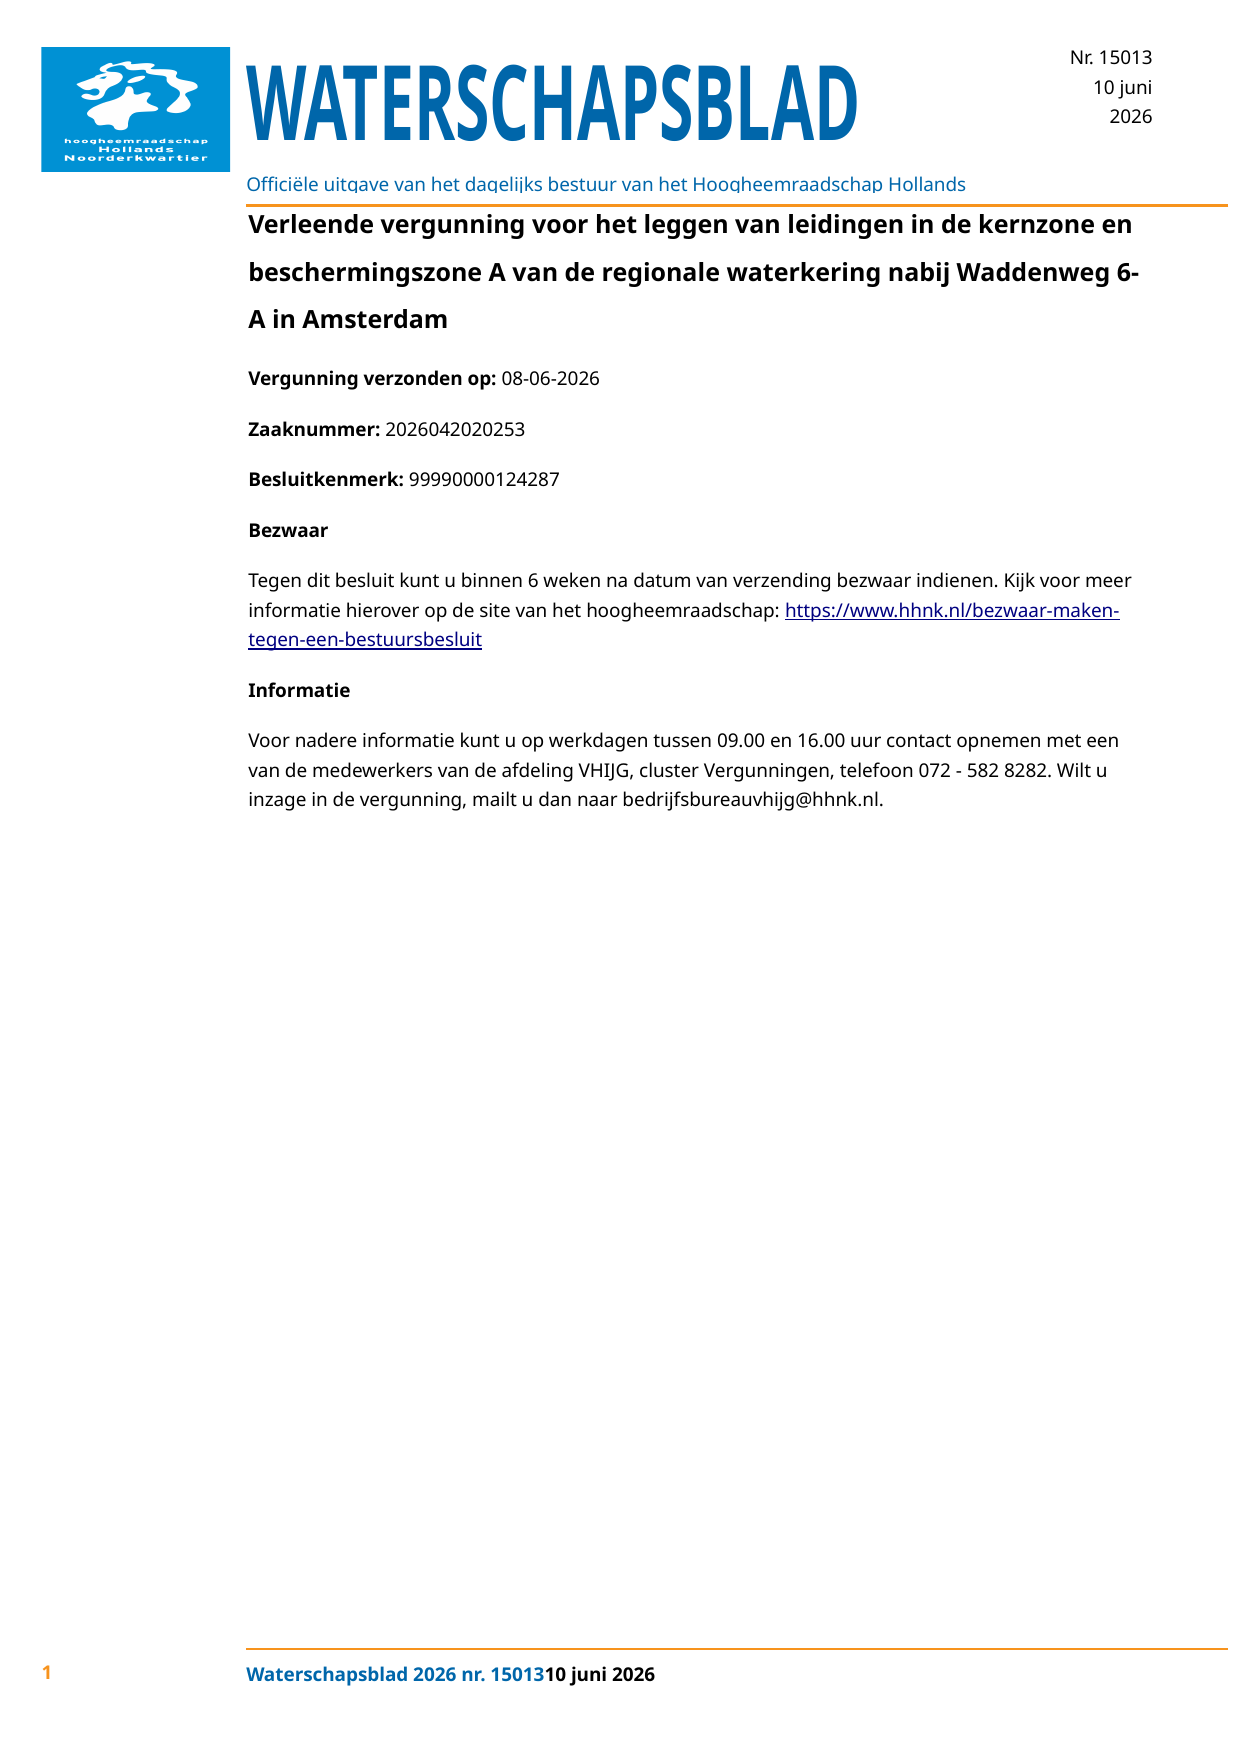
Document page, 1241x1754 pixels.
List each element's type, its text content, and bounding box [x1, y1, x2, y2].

text Verleende vergunning voor het leggen van leidingen in de kernzone en beschermingszone A van de regionale waterkering nabij Waddenweg 6-A in Amsterdam [248, 207, 1152, 336]
text Bezwaar [248, 517, 1152, 542]
picture [88, 87, 157, 130]
text Zaaknummer: 2026042020253 [248, 416, 1152, 442]
text Informatie [248, 677, 1152, 702]
picture [129, 76, 144, 82]
text Besluitkenmerk: 99990000124287 [248, 466, 1152, 492]
picture [78, 64, 122, 99]
text Tegen dit besluit kunt u binnen 6 weken na datum van verzending bezwaar indienen. Kijk voor meer informatie hierover op de site van het hoogheemraadschap: https://www.hhnk.nl/bezwaar-maken-tegen-een-bestuursbesluit [248, 567, 1152, 652]
text Vergunning verzonden op: 08-06-2026 [248, 366, 1152, 391]
text Voor nadere informatie kunt u op werkdagen tussen 09.00 en 16.00 uur contact opnemen met een van de medewerkers van de afdeling VHIJG, cluster Vergunningen, telefoon 072 - 582 8282. Wilt u inzage in de vergunning, mailt u dan naar bedrijfsbureauvhijg@hhnk.nl. [248, 727, 1152, 812]
picture [118, 62, 197, 112]
